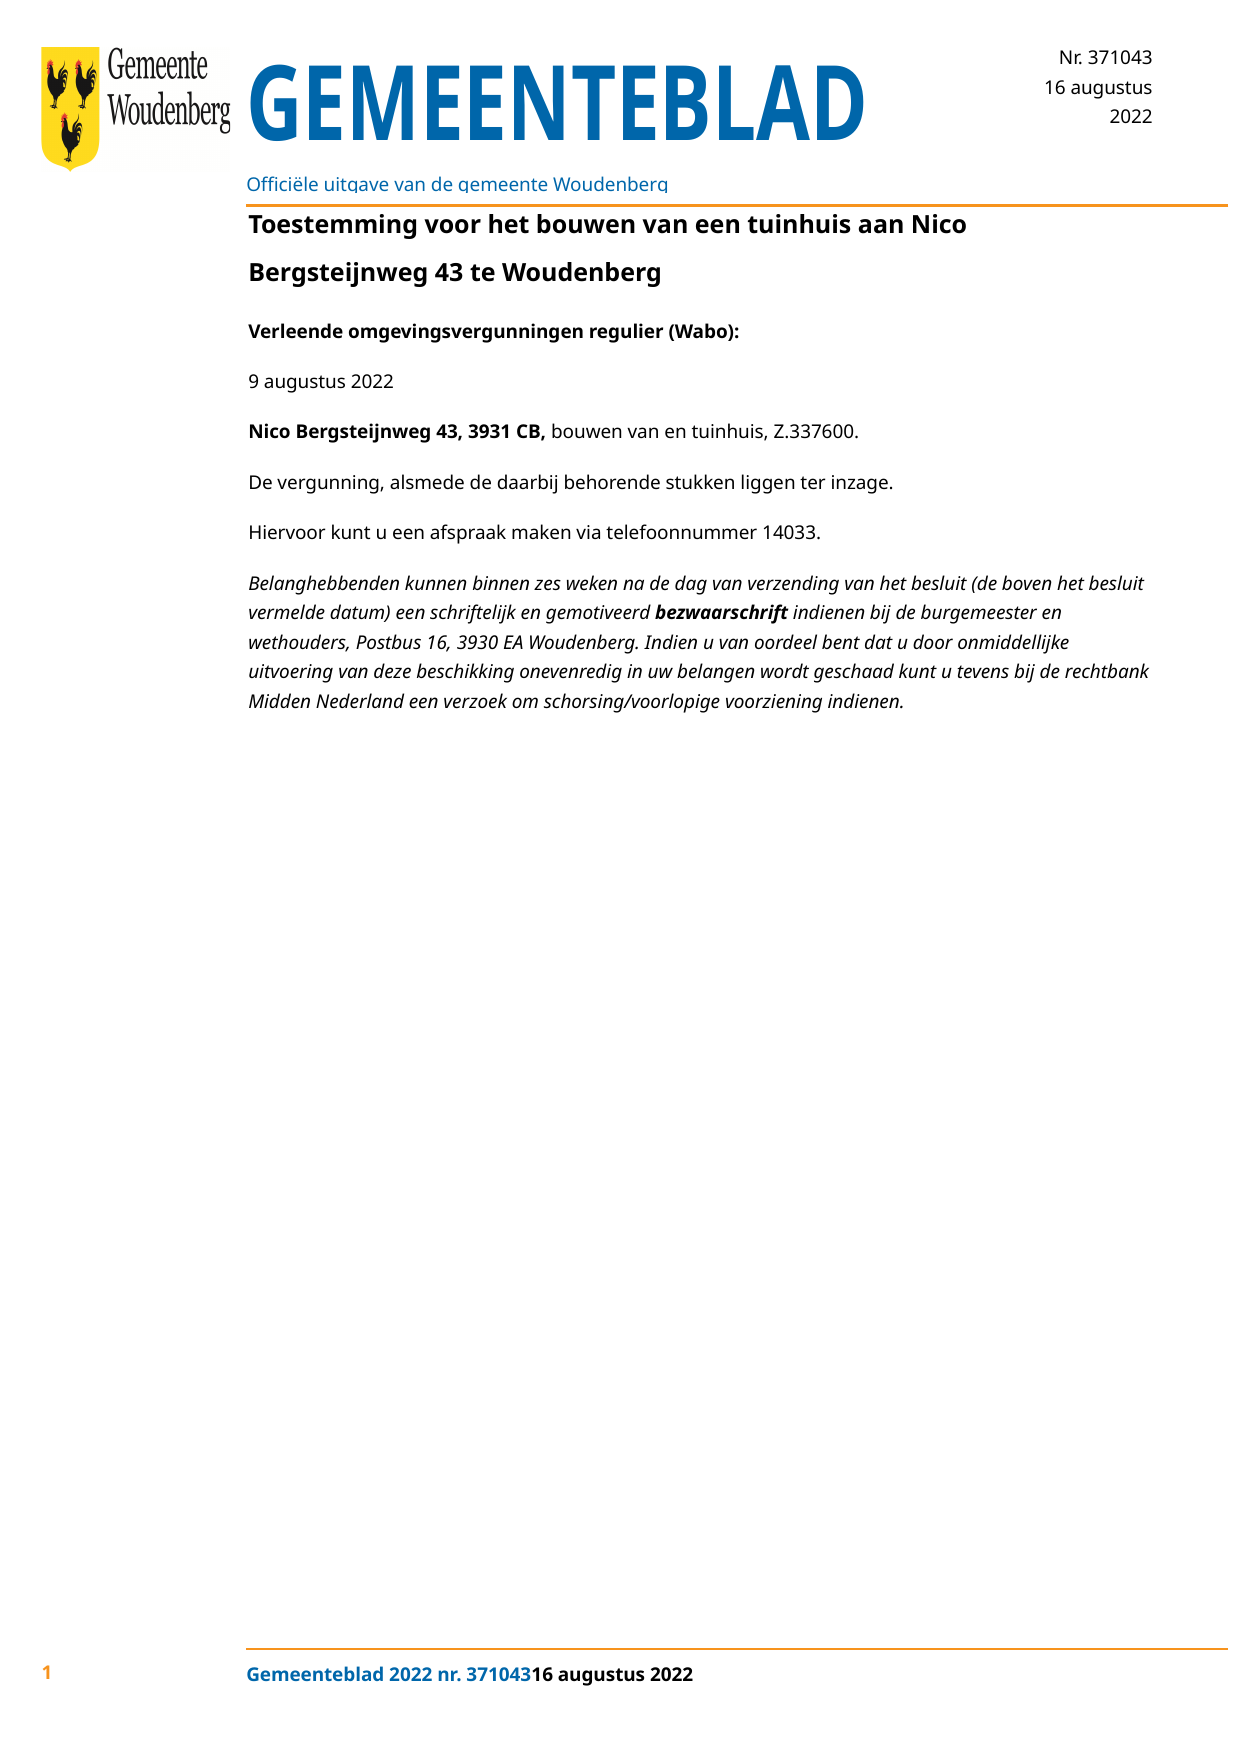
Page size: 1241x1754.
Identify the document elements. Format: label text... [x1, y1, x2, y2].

text Nico Bergsteijnweg 43, 3931 CB, bouwen van en tuinhuis, Z.337600. [248, 419, 1152, 444]
text 9 augustus 2022 [248, 368, 1152, 394]
text Hiervoor kunt u een afspraak maken via telefoonnummer 14033. [248, 519, 1152, 545]
text Verleende omgevingsvergunningen regulier (Wabo): [248, 318, 1152, 344]
text Toestemming voor het bouwen van een tuinhuis aan Nico Bergsteijnweg 43 te Woudenberg [248, 207, 1152, 288]
text Belanghebbenden kunnen binnen zes weken na de dag van verzending van het besluit (de boven het besluit vermelde datum) een schriftelijk en gemotiveerd bezwaarschrift indienen bij de burgemeester en wethouders, Postbus 16, 3930 EA Woudenberg. Indien u van oordeel bent dat u door onmiddellijke uitvoering van deze beschikking onevenredig in uw belangen wordt geschaad kunt u tevens bij de rechtbank Midden Nederland een verzoek om schorsing/voorlopige voorziening indienen. [248, 570, 1152, 714]
picture [41, 47, 231, 172]
text De vergunning, alsmede de daarbij behorende stukken liggen ter inzage. [248, 469, 1152, 495]
